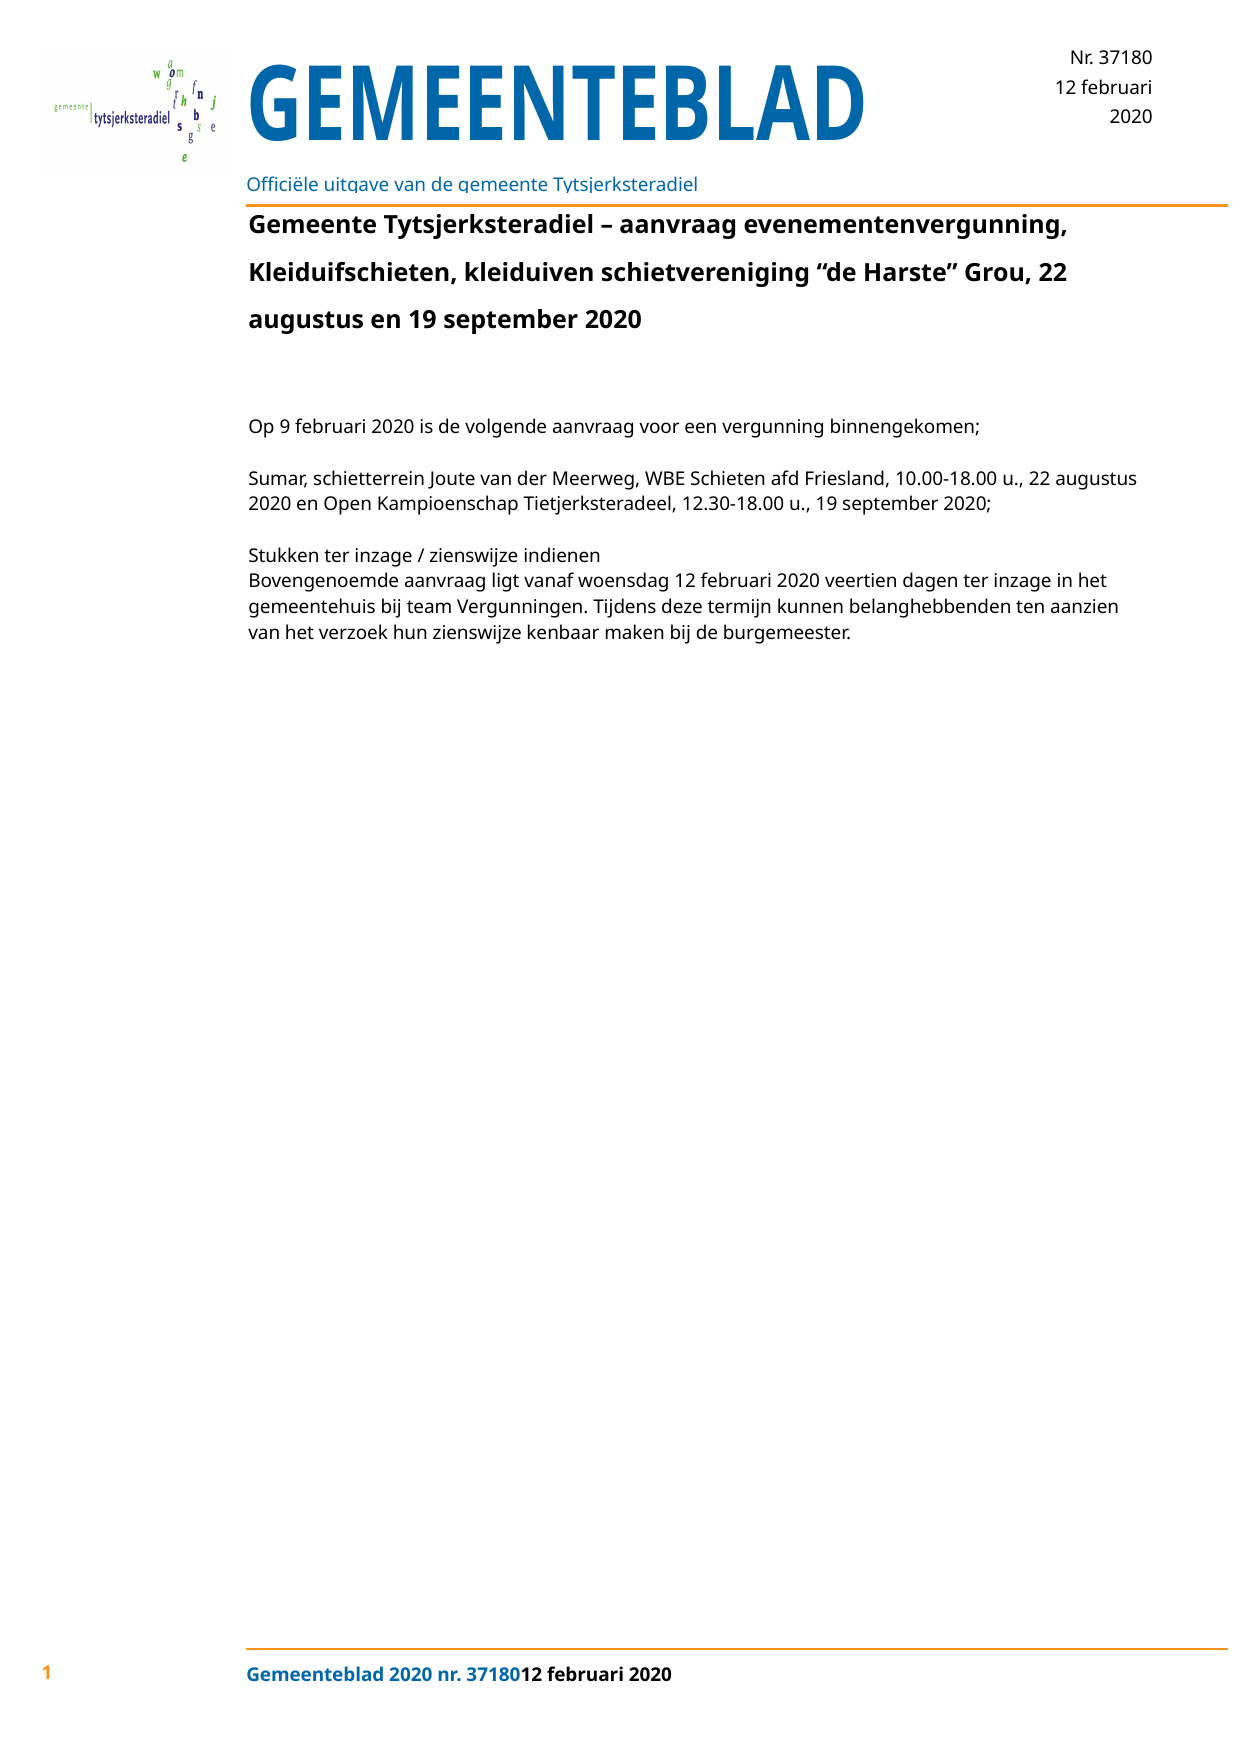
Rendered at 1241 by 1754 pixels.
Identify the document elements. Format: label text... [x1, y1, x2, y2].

picture [41, 47, 231, 172]
text Gemeente Tytsjerksteradiel – aanvraag evenementenvergunning, Kleiduifschieten, kleiduiven schietvereniging “de Harste” Grou, 22 augustus en 19 september 2020 [248, 207, 1152, 336]
text Op 9 februari 2020 is de volgende aanvraag voor een vergunning binnengekomen; [248, 413, 1152, 439]
text Stukken ter inzage / zienswijze indienen [248, 542, 1152, 568]
text Sumar, schietterrein Joute van der Meerweg, WBE Schieten afd Friesland, 10.00-18.00 u., 22 augustus 2020 en Open Kampioenschap Tietjerksteradeel, 12.30-18.00 u., 19 september 2020; [248, 465, 1152, 516]
text Bovengenoemde aanvraag ligt vanaf woensdag 12 februari 2020 veertien dagen ter inzage in het gemeentehuis bij team Vergunningen. Tijdens deze termijn kunnen belanghebbenden ten aanzien van het verzoek hun zienswijze kenbaar maken bij de burgemeester. [248, 568, 1152, 645]
